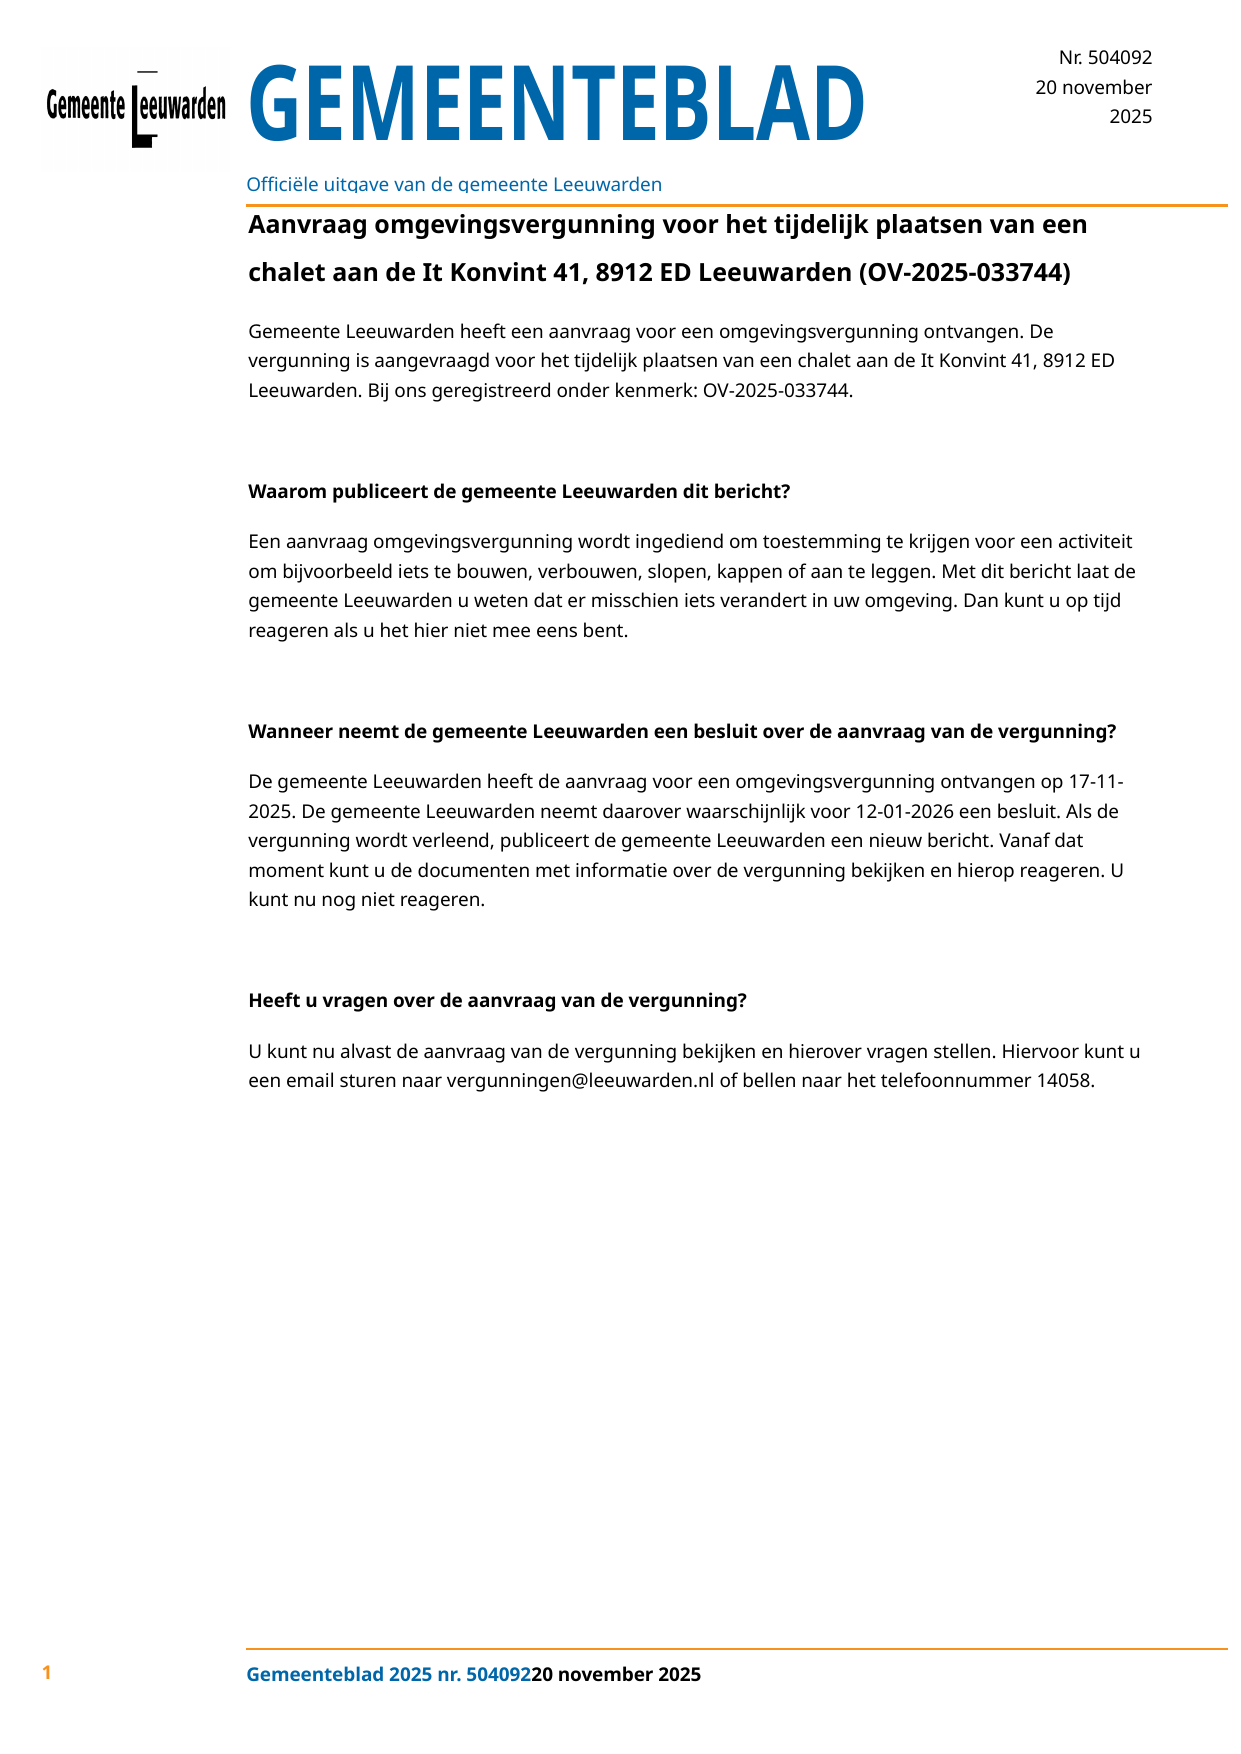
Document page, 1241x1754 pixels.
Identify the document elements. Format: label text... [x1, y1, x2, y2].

text U kunt nu alvast de aanvraag van de vergunning bekijken en hierover vragen stellen. Hiervoor kunt u een email sturen naar vergunningen@leeuwarden.nl of bellen naar het telefoonnummer 14058. [248, 1038, 1152, 1093]
text Waarom publiceert de gemeente Leeuwarden dit bericht? [248, 478, 1152, 504]
text Gemeente Leeuwarden heeft een aanvraag voor een omgevingsvergunning ontvangen. De vergunning is aangevraagd voor het tijdelijk plaatsen van een chalet aan de It Konvint 41, 8912 ED Leeuwarden. Bij ons geregistreerd onder kenmerk: OV-2025-033744. [248, 318, 1152, 403]
text Een aanvraag omgevingsvergunning wordt ingediend om toestemming te krijgen voor een activiteit om bijvoorbeeld iets te bouwen, verbouwen, slopen, kappen of aan te leggen. Met dit bericht laat de gemeente Leeuwarden u weten dat er misschien iets verandert in uw omgeving. Dan kunt u op tijd reageren als u het hier niet mee eens bent. [248, 528, 1152, 643]
text De gemeente Leeuwarden heeft de aanvraag voor een omgevingsvergunning ontvangen op 17-11-2025. De gemeente Leeuwarden neemt daarover waarschijnlijk voor 12-01-2026 een besluit. Als de vergunning wordt verleend, publiceert de gemeente Leeuwarden een nieuw bericht. Vanaf dat moment kunt u de documenten met informatie over de vergunning bekijken en hierop reageren. U kunt nu nog niet reageren. [248, 768, 1152, 912]
text Heeft u vragen over de aanvraag van de vergunning? [248, 987, 1152, 1013]
text Aanvraag omgevingsvergunning voor het tijdelijk plaatsen van een chalet aan de It Konvint 41, 8912 ED Leeuwarden (OV-2025-033744) [248, 207, 1152, 288]
text Wanneer neemt de gemeente Leeuwarden een besluit over de aanvraag van de vergunning? [248, 718, 1152, 744]
picture [41, 47, 231, 172]
